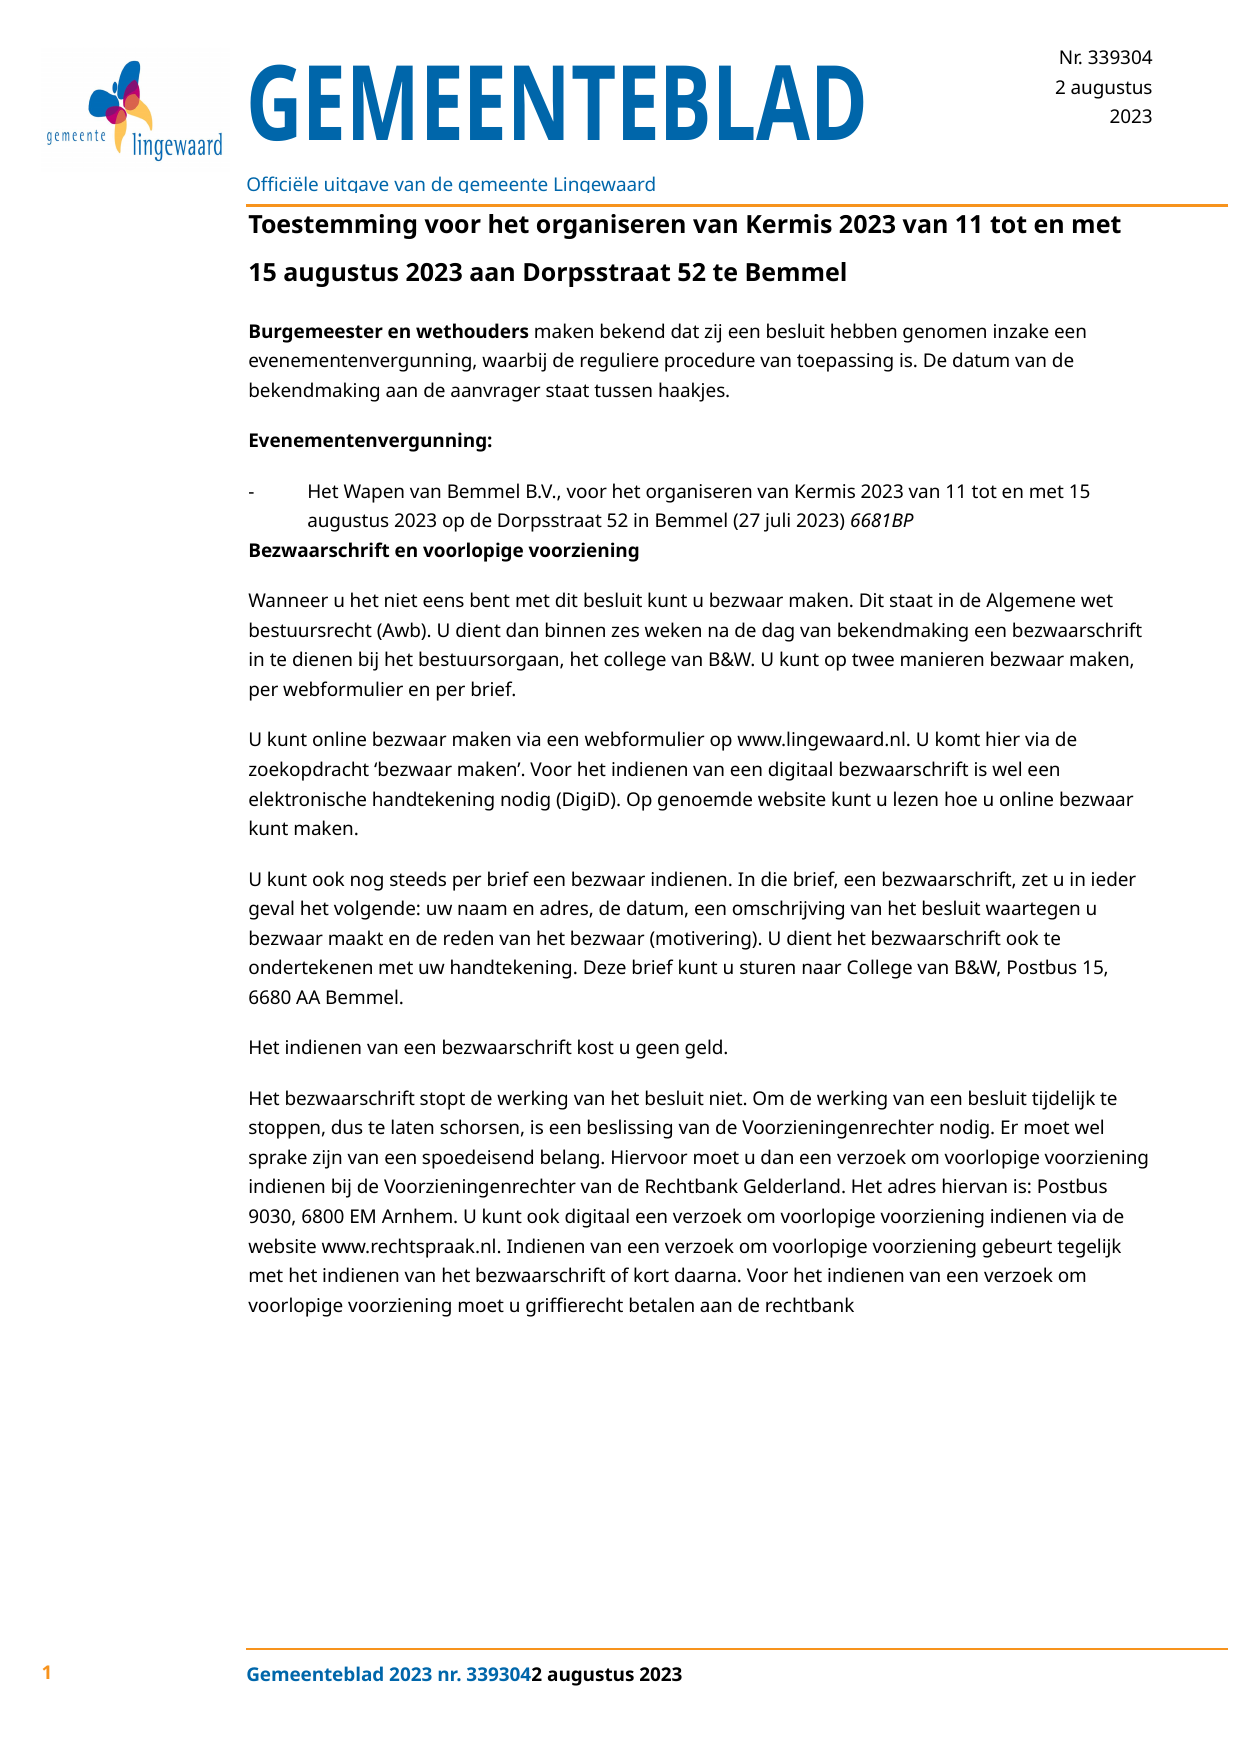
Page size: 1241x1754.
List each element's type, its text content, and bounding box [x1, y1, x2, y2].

text Toestemming voor het organiseren van Kermis 2023 van 11 tot en met 15 augustus 2023 aan Dorpsstraat 52 te Bemmel [248, 207, 1152, 288]
text Bezwaarschrift en voorlopige voorziening [248, 537, 1152, 563]
text Het bezwaarschrift stopt de werking van het besluit niet. Om de werking van een besluit tijdelijk te stoppen, dus te laten schorsen, is een beslissing van de Voorzieningenrechter nodig. Er moet wel sprake zijn van een spoedeisend belang. Hiervoor moet u dan een verzoek om voorlopige voorziening indienen bij de Voorzieningenrechter van de Rechtbank Gelderland. Het adres hiervan is: Postbus 9030, 6800 EM Arnhem. U kunt ook digitaal een verzoek om voorlopige voorziening indienen via de website www.rechtspraak.nl. Indienen van een verzoek om voorlopige voorziening gebeurt tegelijk met het indienen van het bezwaarschrift of kort daarna. Voor het indienen van een verzoek om voorlopige voorziening moet u griffierecht betalen aan de rechtbank [248, 1085, 1152, 1318]
text U kunt ook nog steeds per brief een bezwaar indienen. In die brief, een bezwaarschrift, zet u in ieder geval het volgende: uw naam en adres, de datum, een omschrijving van het besluit waartegen u bezwaar maakt en de reden van het bezwaar (motivering). U dient het bezwaarschrift ook te ondertekenen met uw handtekening. Deze brief kunt u sturen naar College van B&W, Postbus 15, 6680 AA Bemmel. [248, 866, 1152, 1010]
text Evenementenvergunning: [248, 427, 1152, 453]
text Burgemeester en wethouders maken bekend dat zij een besluit hebben genomen inzake een evenementenvergunning, waarbij de reguliere procedure van toepassing is. De datum van de bekendmaking aan de aanvrager staat tussen haakjes. [248, 318, 1152, 403]
list Het Wapen van Bemmel B.V., voor het organiseren van Kermis 2023 van 11 tot en met 15 augustus 2023 op de Dorpsstraat 52 in Bemmel (27 juli 2023) 6681BP [248, 478, 1152, 533]
text Wanneer u het niet eens bent met dit besluit kunt u bezwaar maken. Dit staat in de Algemene wet bestuursrecht (Awb). U dient dan binnen zes weken na de dag van bekendmaking een bezwaarschrift in te dienen bij het bestuursorgaan, het college van B&W. U kunt op twee manieren bezwaar maken, per webformulier en per brief. [248, 587, 1152, 702]
text Het indienen van een bezwaarschrift kost u geen geld. [248, 1034, 1152, 1060]
picture [41, 47, 231, 172]
text U kunt online bezwaar maken via een webformulier op www.lingewaard.nl. U komt hier via de zoekopdracht ‘bezwaar maken’. Voor het indienen van een digitaal bezwaarschrift is wel een elektronische handtekening nodig (DigiD). Op genoemde website kunt u lezen hoe u online bezwaar kunt maken. [248, 727, 1152, 841]
